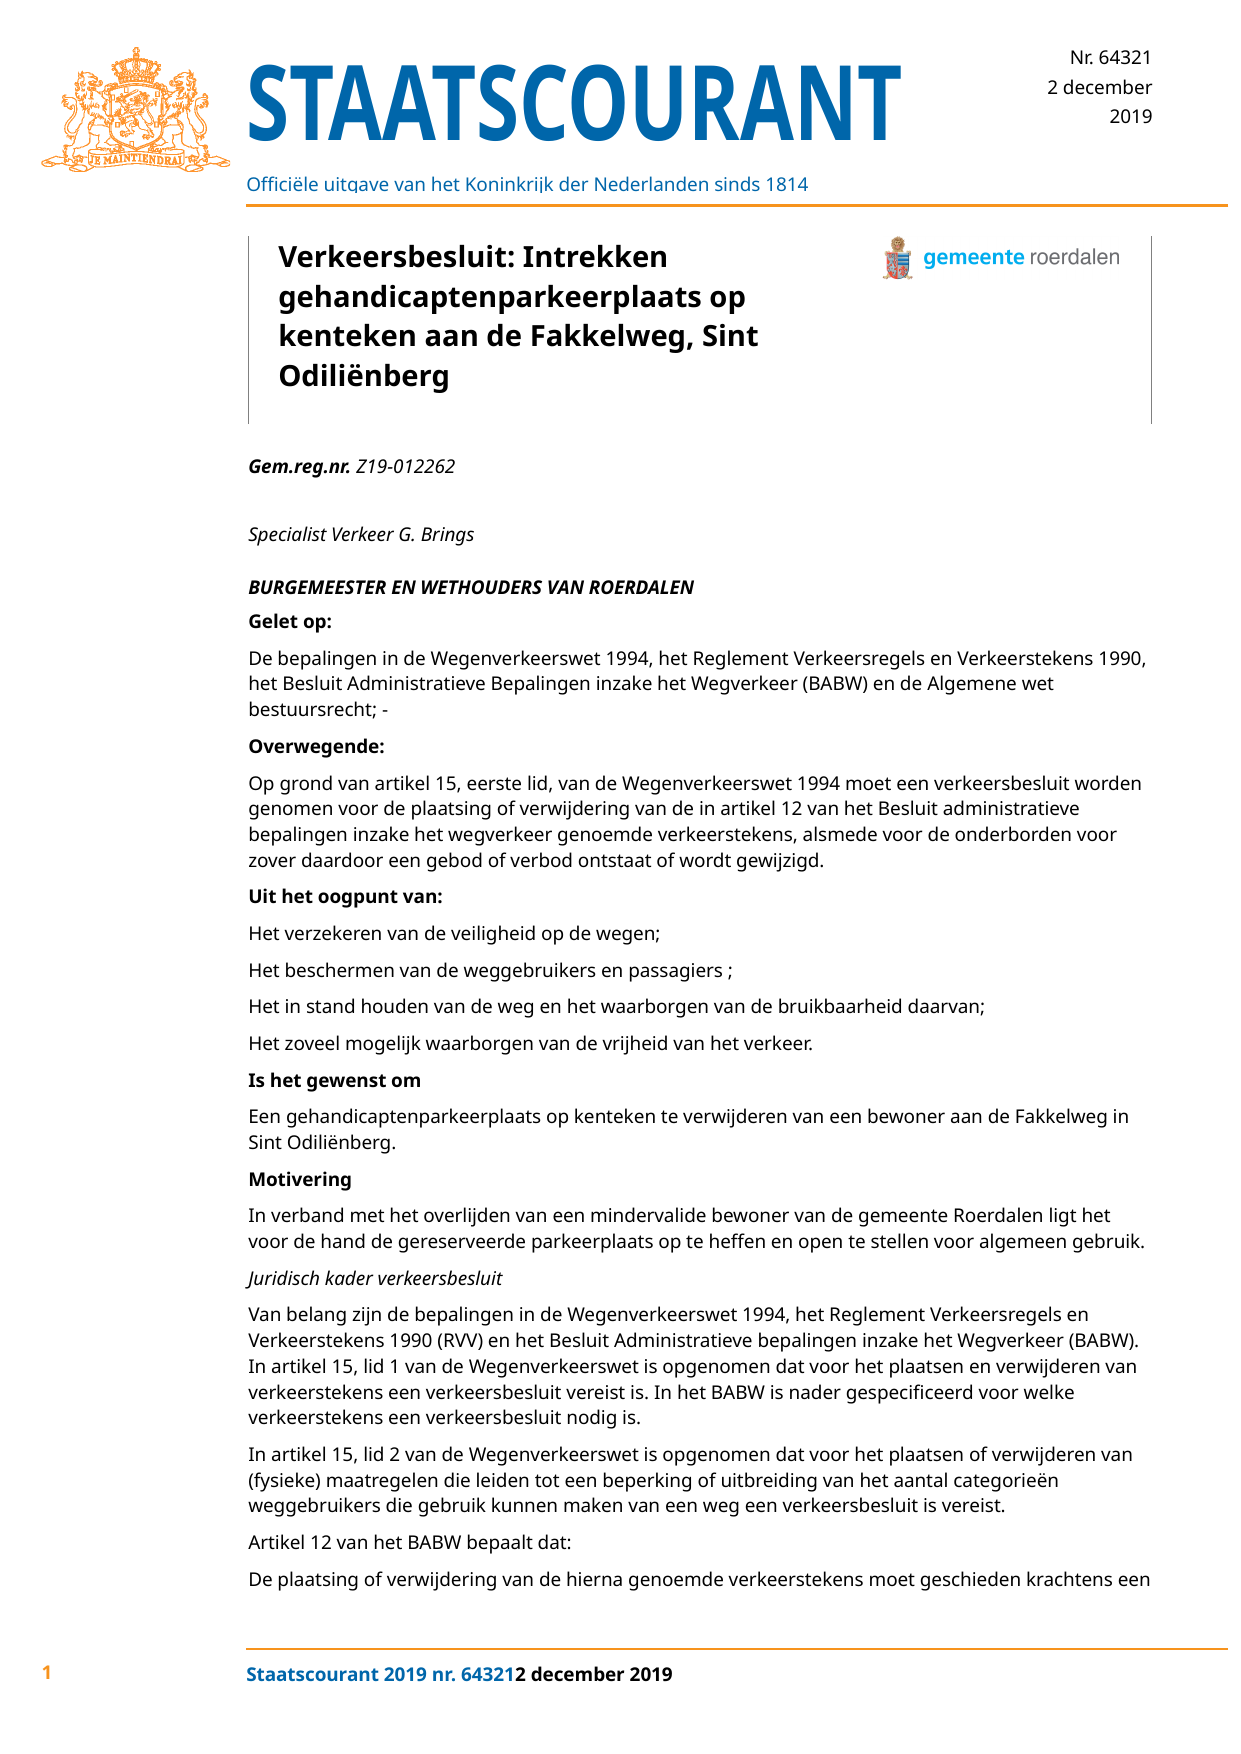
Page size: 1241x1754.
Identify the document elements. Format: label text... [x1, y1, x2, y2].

text Overwegende: [248, 733, 1152, 759]
table_header Verkeersbesluit: Intrekken gehandicaptenparkeerplaats op kenteken aan de Fakkelweg, Sint Odiliënberg [249, 236, 850, 424]
text Juridisch kader verkeersbesluit [248, 1265, 1152, 1291]
text Specialist Verkeer G. Brings [248, 521, 1152, 547]
text De plaatsing of verwijdering van de hierna genoemde verkeerstekens moet geschieden krachtens een [248, 1566, 1152, 1592]
text Van belang zijn de bepalingen in de Wegenverkeerswet 1994, het Reglement Verkeersregels en Verkeerstekens 1990 (RVV) en het Besluit Administratieve bepalingen inzake het Wegverkeer (BABW). In artikel 15, lid 1 van de Wegenverkeerswet is opgenomen dat voor het plaatsen en verwijderen van verkeerstekens een verkeersbesluit vereist is. In het BABW is nader gespecificeerd voor welke verkeerstekens een verkeersbesluit nodig is. [248, 1302, 1152, 1430]
picture [882, 236, 1119, 280]
text Uit het oogpunt van: [248, 883, 1152, 909]
text BURGEMEESTER EN WETHOUDERS VAN ROERDALEN [248, 574, 1152, 600]
text Motivering [248, 1166, 1152, 1192]
text Het zoveel mogelijk waarborgen van de vrijheid van het verkeer. [248, 1030, 1152, 1056]
text Het in stand houden van de weg en het waarborgen van de bruikbaarheid daarvan; [248, 993, 1152, 1019]
text De bepalingen in de Wegenverkeerswet 1994, het Reglement Verkeersregels en Verkeerstekens 1990, het Besluit Administratieve Bepalingen inzake het Wegverkeer (BABW) en de Algemene wet bestuursrecht; - [248, 645, 1152, 722]
table_header [850, 236, 1151, 424]
text Op grond van artikel 15, eerste lid, van de Wegenverkeerswet 1994 moet een verkeersbesluit worden genomen voor de plaatsing of verwijdering van de in artikel 12 van het Besluit administratieve bepalingen inzake het wegverkeer genoemde verkeerstekens, alsmede voor de onderborden voor zover daardoor een gebod of verbod ontstaat of wordt gewijzigd. [248, 770, 1152, 873]
text Het verzekeren van de veiligheid op de wegen; [248, 920, 1152, 946]
text Is het gewenst om [248, 1067, 1152, 1093]
picture [41, 47, 231, 172]
text Gem.reg.nr. Z19-012262 [248, 454, 1152, 479]
text Artikel 12 van het BABW bepaalt dat: [248, 1529, 1152, 1555]
text Gelet op: [248, 608, 1152, 634]
text Het beschermen van de weggebruikers en passagiers ; [248, 957, 1152, 983]
text In verband met het overlijden van een mindervalide bewoner van de gemeente Roerdalen ligt het voor de hand de gereserveerde parkeerplaats op te heffen en open te stellen voor algemeen gebruik. [248, 1203, 1152, 1254]
text Een gehandicaptenparkeerplaats op kenteken te verwijderen van een bewoner aan de Fakkelweg in Sint Odiliënberg. [248, 1103, 1152, 1155]
text In artikel 15, lid 2 van de Wegenverkeerswet is opgenomen dat voor het plaatsen of verwijderen van (fysieke) maatregelen die leiden tot een beperking of uitbreiding van het aantal categorieën weggebruikers die gebruik kunnen maken van een weg een verkeersbesluit is vereist. [248, 1441, 1152, 1518]
